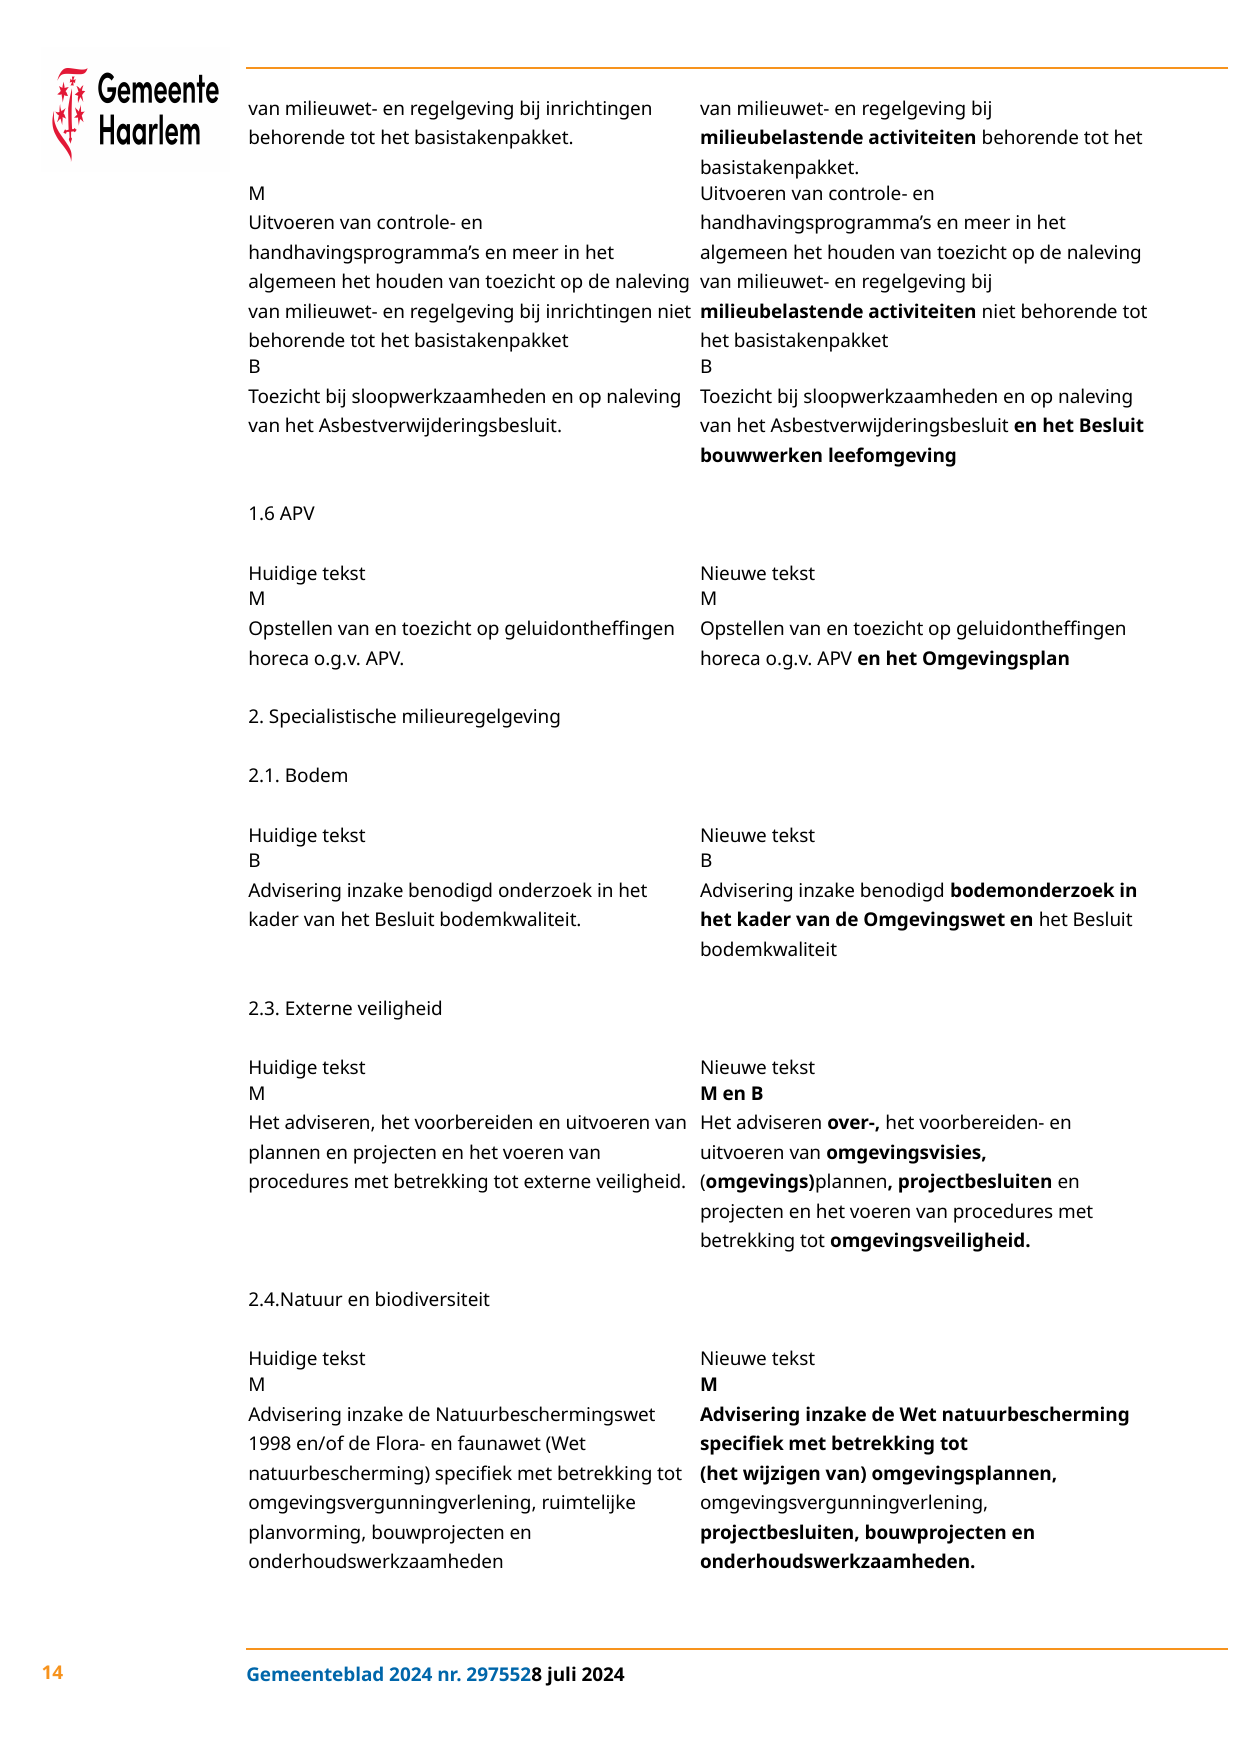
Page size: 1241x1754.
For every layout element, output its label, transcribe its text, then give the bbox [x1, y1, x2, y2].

table_header Nieuwe tekst [700, 1346, 1152, 1371]
text 2.1. Bodem [248, 762, 1152, 788]
table_cell B Toezicht bij sloopwerkzaamheden en op naleving van het Asbestverwijderingsbesluit. [248, 353, 700, 468]
picture [41, 47, 231, 172]
table_cell B Advisering inzake benodigd bodemonderzoek in het kader van de Omgevingswet en het Besluit bodemkwaliteit [700, 848, 1152, 962]
table_cell van milieuwet- en regelgeving bij inrichtingen behorende tot het basistakenpakket. [248, 95, 700, 180]
text 2.4.Natuur en biodiversiteit [248, 1286, 1152, 1312]
text 2.3. Externe veiligheid [248, 995, 1152, 1021]
table_cell M Advisering inzake de Wet natuurbescherming specifiek met betrekking tot (het wijzigen van) omgevingsplannen, omgevingsvergunningverlening, projectbesluiten, bouwprojecten en onderhoudswerkzaamheden. [700, 1371, 1152, 1574]
table_cell B Toezicht bij sloopwerkzaamheden en op naleving van het Asbestverwijderingsbesluit en het Besluit bouwwerken leefomgeving [700, 353, 1152, 468]
table_cell M Advisering inzake de Natuurbeschermingswet 1998 en/of de Flora- en faunawet (Wet natuurbescherming) specifiek met betrekking tot omgevingsvergunningverlening, ruimtelijke planvorming, bouwprojecten en onderhoudswerkzaamheden [248, 1371, 700, 1574]
table_cell Uitvoeren van controle- en handhavingsprogramma’s en meer in het algemeen het houden van toezicht op de naleving van milieuwet- en regelgeving bij milieubelastende activiteiten niet behorende tot het basistakenpakket [700, 180, 1152, 353]
table_header Huidige tekst [248, 822, 700, 847]
table_cell M Uitvoeren van controle- en handhavingsprogramma’s en meer in het algemeen het houden van toezicht op de naleving van milieuwet- en regelgeving bij inrichtingen niet behorende tot het basistakenpakket [248, 180, 700, 353]
table_cell M Opstellen van en toezicht op geluidontheffingen horeca o.g.v. APV. [248, 586, 700, 671]
table_header Nieuwe tekst [700, 560, 1152, 586]
table_cell M Het adviseren, het voorbereiden en uitvoeren van plannen en projecten en het voeren van procedures met betrekking tot externe veiligheid. [248, 1080, 700, 1253]
table_cell M Opstellen van en toezicht op geluidontheffingen horeca o.g.v. APV en het Omgevingsplan [700, 586, 1152, 671]
table_cell B Advisering inzake benodigd onderzoek in het kader van het Besluit bodemkwaliteit. [248, 848, 700, 962]
table_header Huidige tekst [248, 560, 700, 586]
table_header Huidige tekst [248, 1346, 700, 1371]
table_header Huidige tekst [248, 1054, 700, 1080]
table_cell van milieuwet- en regelgeving bij milieubelastende activiteiten behorende tot het basistakenpakket. [700, 95, 1152, 180]
text 2. Specialistische milieuregelgeving [248, 703, 1152, 729]
table_cell M en B Het adviseren over-, het voorbereiden- en uitvoeren van omgevingsvisies, (omgevings)plannen, projectbesluiten en projecten en het voeren van procedures met betrekking tot omgevingsveiligheid. [700, 1080, 1152, 1253]
text 1.6 APV [248, 501, 1152, 526]
table_header Nieuwe tekst [700, 1054, 1152, 1080]
table_header Nieuwe tekst [700, 822, 1152, 847]
